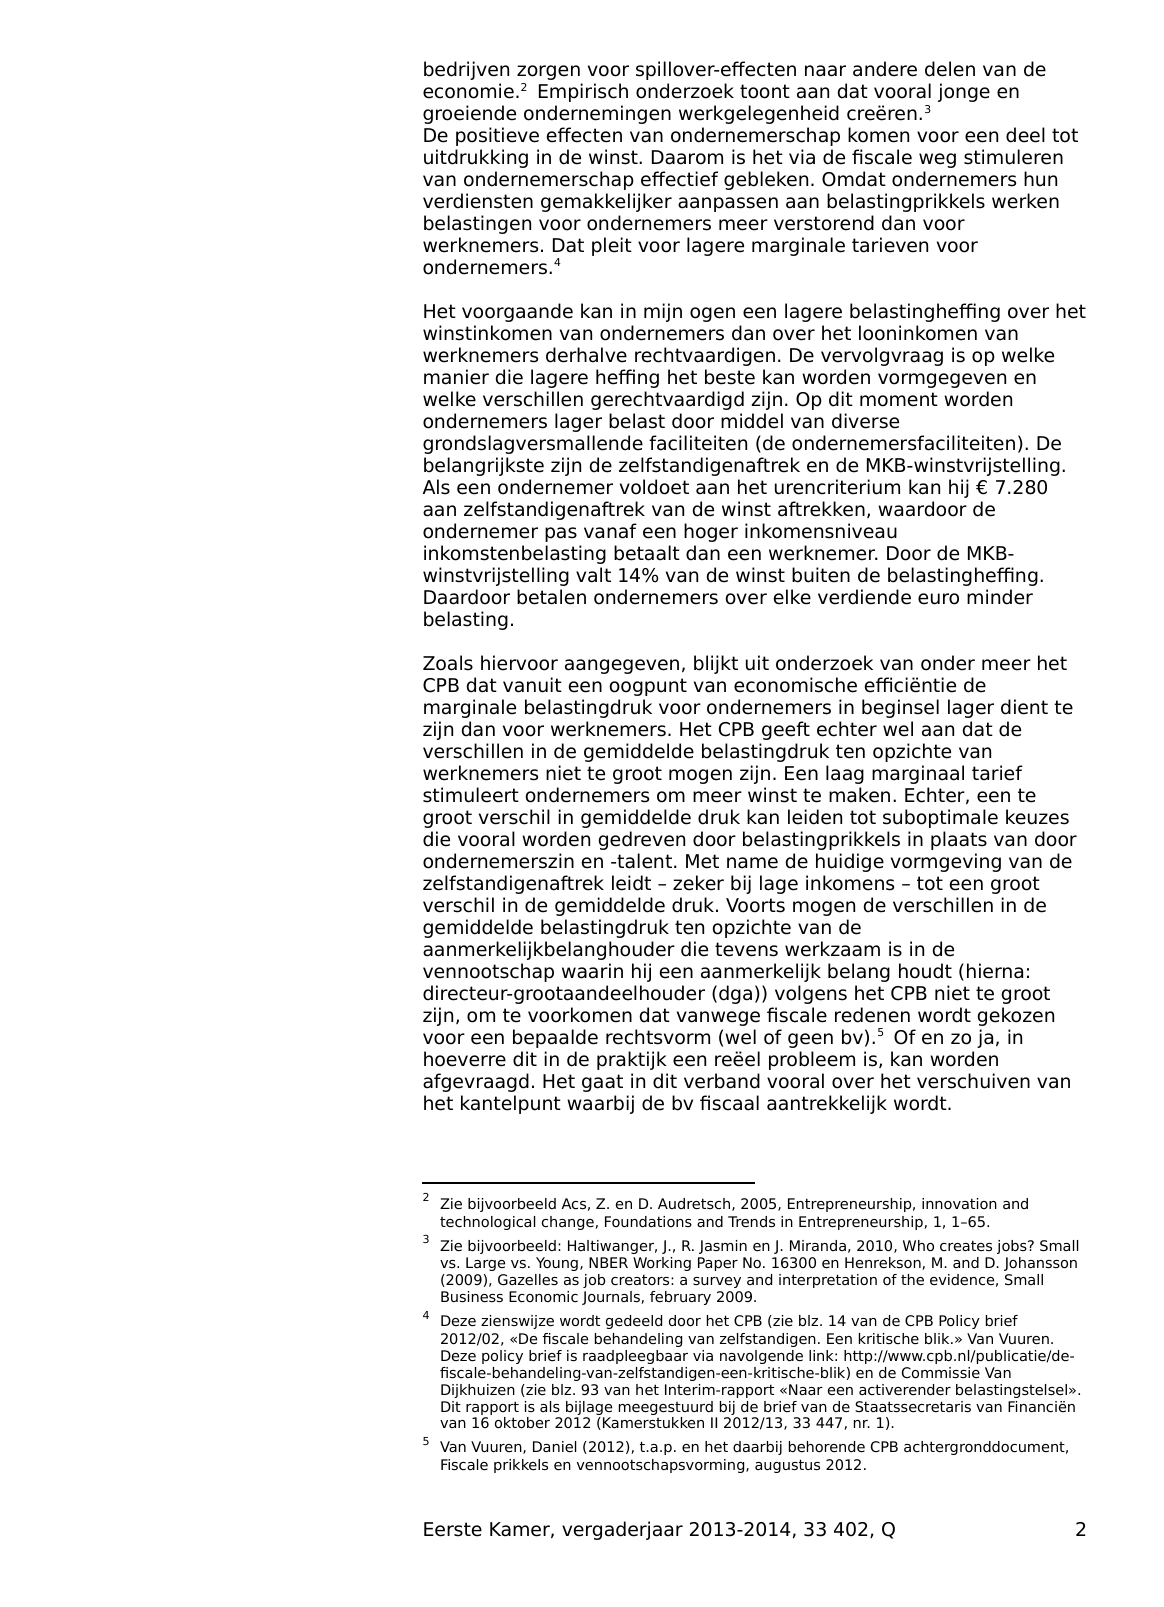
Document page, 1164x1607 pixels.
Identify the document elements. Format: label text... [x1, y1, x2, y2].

text Het voorgaande kan in mijn ogen een lagere belastingheffing over het winstinkomen van ondernemers dan over het looninkomen van werknemers derhalve rechtvaardigen. De vervolgvraag is op welke manier die lagere heffing het beste kan worden vormgegeven en welke verschillen gerechtvaardigd zijn. Op dit moment worden ondernemers lager belast door middel van diverse grondslagversmallende faciliteiten (de ondernemersfaciliteiten). De belangrijkste zijn de zelfstandigenaftrek en de MKB-winstvrijstelling. Als een ondernemer voldoet aan het urencriterium kan hij € 7.280 aan zelfstandigenaftrek van de winst aftrekken, waardoor de ondernemer pas vanaf een hoger inkomensniveau inkomstenbelasting betaalt dan een werknemer. Door de MKB-winstvrijstelling valt 14% van de winst buiten de belastingheffing. Daardoor betalen ondernemers over elke verdiende euro minder belasting. [422, 301, 1087, 631]
text De positieve effecten van ondernemerschap komen voor een deel tot uitdrukking in de winst. Daarom is het via de fiscale weg stimuleren van ondernemerschap effectief gebleken. Omdat ondernemers hun verdiensten gemakkelijker aanpassen aan belastingprikkels werken belastingen voor ondernemers meer verstorend dan voor werknemers. Dat pleit voor lagere marginale tarieven voor ondernemers. [422, 125, 1087, 279]
text Van Vuuren, Daniel (2012), t.a.p. en het daarbij behorende CPB achtergronddocument, Fiscale prikkels en vennootschapsvorming, augustus 2012. [422, 1435, 1087, 1474]
text bedrijven zorgen voor spillover-effecten naar andere delen van de economie. Empirisch onderzoek toont aan dat vooral jonge en groeiende ondernemingen werkgelegenheid creëren. [422, 59, 1087, 125]
text Zie bijvoorbeeld Acs, Z. en D. Audretsch, 2005, Entrepreneurship, innovation and technological change, Foundations and Trends in Entrepreneurship, 1, 1–65. [422, 1192, 1087, 1231]
text Zie bijvoorbeeld: Haltiwanger, J., R. Jasmin en J. Miranda, 2010, Who creates jobs? Small vs. Large vs. Young, NBER Working Paper No. 16300 en Henrekson, M. and D. Johansson (2009), Gazelles as job creators: a survey and interpretation of the evidence, Small Business Economic Journals, february 2009. [422, 1233, 1087, 1306]
text Zoals hiervoor aangegeven, blijkt uit onderzoek van onder meer het CPB dat vanuit een oogpunt van economische efficiëntie de marginale belastingdruk voor ondernemers in beginsel lager dient te zijn dan voor werknemers. Het CPB geeft echter wel aan dat de verschillen in de gemiddelde belastingdruk ten opzichte van werknemers niet te groot mogen zijn. Een laag marginaal tarief stimuleert ondernemers om meer winst te maken. Echter, een te groot verschil in gemiddelde druk kan leiden tot suboptimale keuzes die vooral worden gedreven door belastingprikkels in plaats van door ondernemerszin en -talent. Met name de huidige vormgeving van de zelfstandigenaftrek leidt – zeker bij lage inkomens – tot een groot verschil in de gemiddelde druk. Voorts mogen de verschillen in de gemiddelde belastingdruk ten opzichte van de aanmerkelijkbelanghouder die tevens werkzaam is in de vennootschap waarin hij een aanmerkelijk belang houdt (hierna: directeur-grootaandeelhouder (dga)) volgens het CPB niet te groot zijn, om te voorkomen dat vanwege fiscale redenen wordt gekozen voor een bepaalde rechtsvorm (wel of geen bv). Of en zo ja, in hoeverre dit in de praktijk een reëel probleem is, kan worden afgevraagd. Het gaat in dit verband vooral over het verschuiven van het kantelpunt waarbij de bv fiscaal aantrekkelijk wordt. [422, 653, 1087, 1114]
text Deze zienswijze wordt gedeeld door het CPB (zie blz. 14 van de CPB Policy brief 2012/02, «De fiscale behandeling van zelfstandigen. Een kritische blik.» Van Vuuren. Deze policy brief is raadpleegbaar via navolgende link: http://www.cpb.nl/publicatie/de-fiscale-behandeling-van-zelfstandigen-een-kritische-blik) en de Commissie Van Dijkhuizen (zie blz. 93 van het Interim-rapport «Naar een activerender belastingstelsel». Dit rapport is als bijlage meegestuurd bij de brief van de Staatssecretaris van Financiën van 16 oktober 2012 (Kamerstukken II 2012/13, 33 447, nr. 1). [422, 1309, 1087, 1432]
